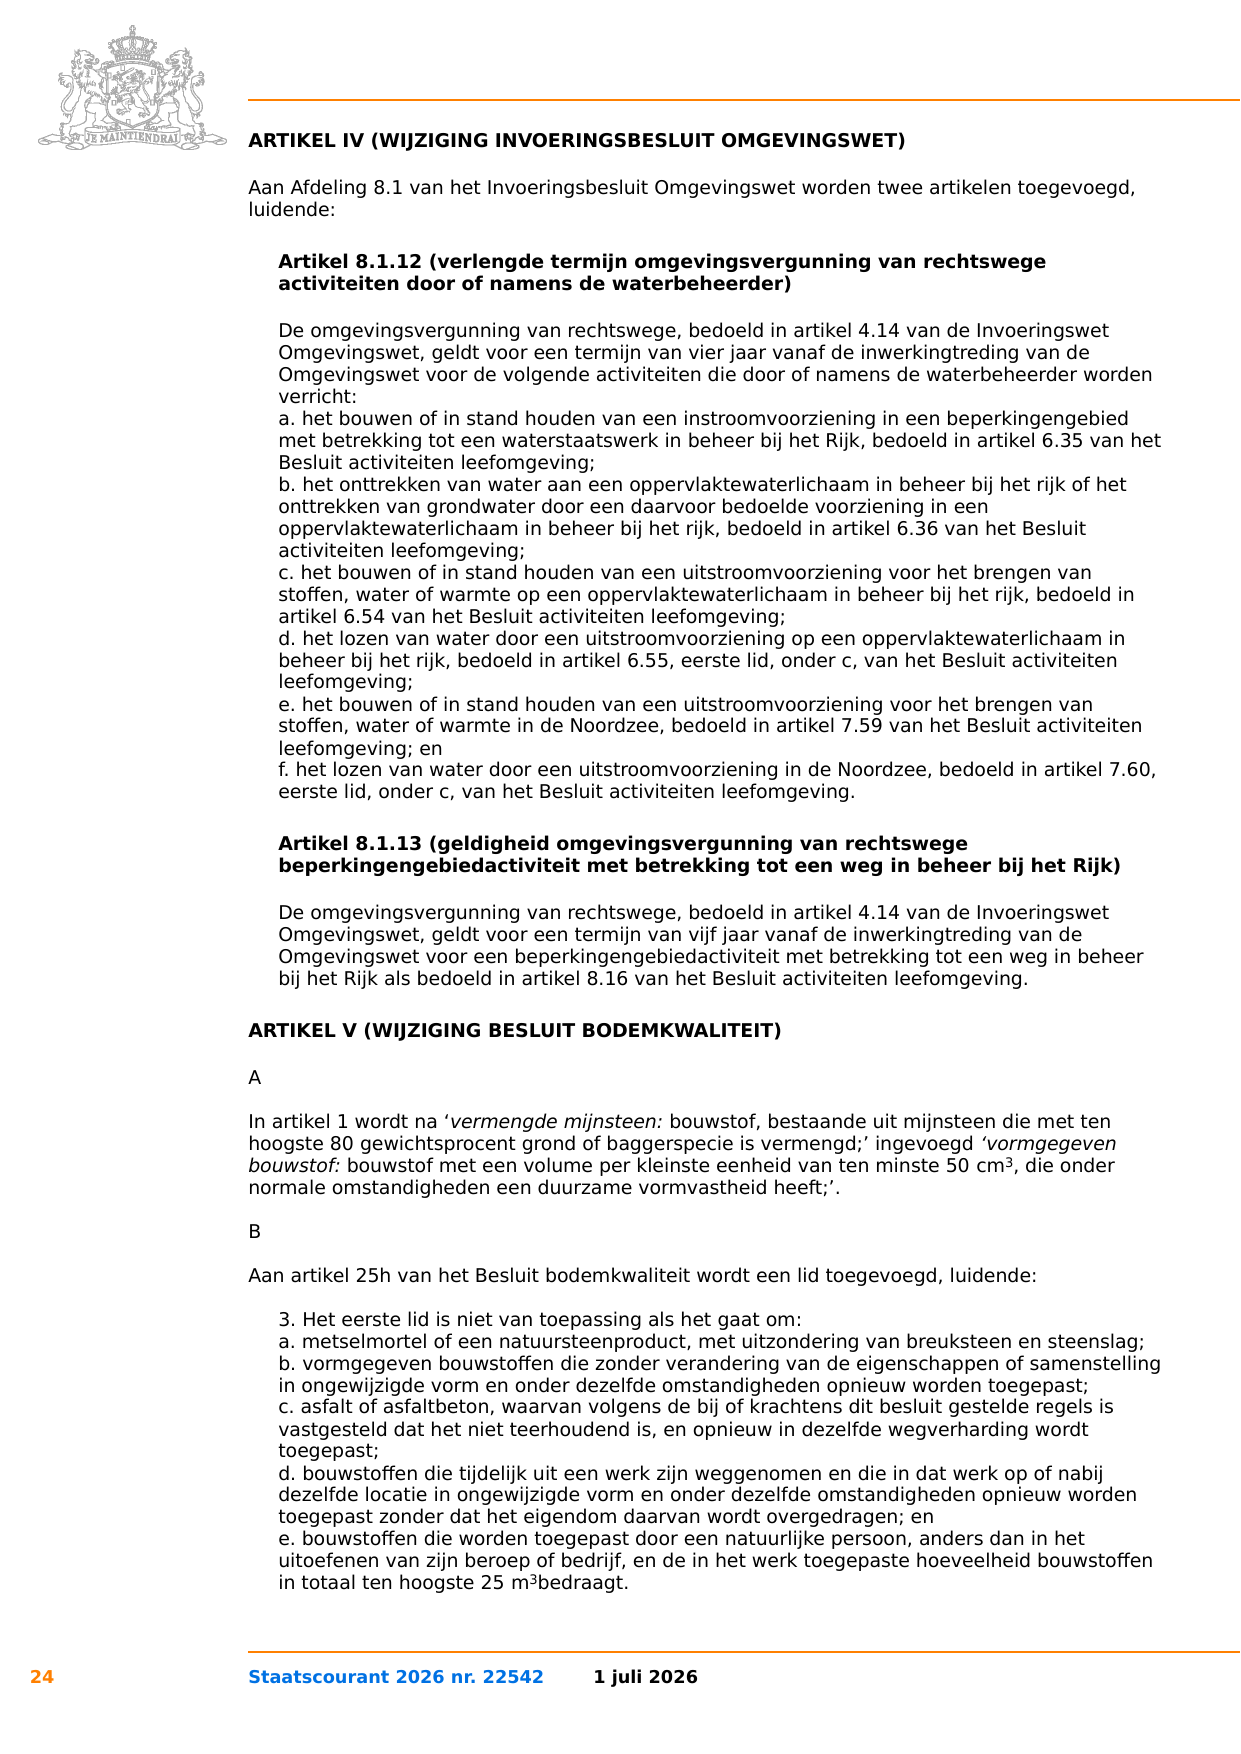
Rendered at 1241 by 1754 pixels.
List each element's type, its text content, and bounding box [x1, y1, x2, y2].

text d. bouwstoffen die tijdelijk uit een werk zijn weggenomen en die in dat werk op of nabij dezelfde locatie in ongewijzigde vorm en onder dezelfde omstandigheden opnieuw worden toegepast zonder dat het eigendom daarvan wordt overgedragen; en [278, 1462, 1163, 1528]
text b. vormgegeven bouwstoffen die zonder verandering van de eigenschappen of samenstelling in ongewijzigde vorm en onder dezelfde omstandigheden opnieuw worden toegepast; [278, 1352, 1163, 1396]
text De omgevingsvergunning van rechtswege, bedoeld in artikel 4.14 van de Invoeringswet Omgevingswet, geldt voor een termijn van vijf jaar vanaf de inwerkingtreding van de Omgevingswet voor een beperkingengebiedactiviteit met betrekking tot een weg in beheer bij het Rijk als bedoeld in artikel 8.16 van het Besluit activiteiten leefomgeving. [278, 902, 1163, 990]
subtitle ARTIKEL IV (WIJZIGING INVOERINGSBESLUIT OMGEVINGSWET) [248, 130, 1163, 152]
text e. het bouwen of in stand houden van een uitstroomvoorziening voor het brengen van stoffen, water of warmte in de Noordzee, bedoeld in artikel 7.59 van het Besluit activiteiten leefomgeving; en [278, 693, 1163, 759]
text B [248, 1221, 1163, 1243]
text f. het lozen van water door een uitstroomvoorziening in de Noordzee, bedoeld in artikel 7.60, eerste lid, onder c, van het Besluit activiteiten leefomgeving. [278, 759, 1163, 803]
text Aan artikel 25h van het Besluit bodemkwaliteit wordt een lid toegevoegd, luidende: [248, 1265, 1163, 1287]
subtitle ARTIKEL V (WIJZIGING BESLUIT BODEMKWALITEIT) [248, 1020, 1163, 1042]
picture [38, 25, 227, 150]
text 3. Het eerste lid is niet van toepassing als het gaat om: [278, 1308, 1163, 1331]
text b. het onttrekken van water aan een oppervlaktewaterlichaam in beheer bij het rijk of het onttrekken van grondwater door een daarvoor bedoelde voorziening in een oppervlaktewaterlichaam in beheer bij het rijk, bedoeld in artikel 6.36 van het Besluit activiteiten leefomgeving; [278, 474, 1163, 562]
text A [248, 1067, 1163, 1089]
text c. asfalt of asfaltbeton, waarvan volgens de bij of krachtens dit besluit gestelde regels is vastgesteld dat het niet teerhoudend is, en opnieuw in dezelfde wegverharding wordt toegepast; [278, 1396, 1163, 1462]
text d. het lozen van water door een uitstroomvoorziening op een oppervlaktewaterlichaam in beheer bij het rijk, bedoeld in artikel 6.55, eerste lid, onder c, van het Besluit activiteiten leefomgeving; [278, 627, 1163, 693]
text e. bouwstoffen die worden toegepast door een natuurlijke persoon, anders dan in het uitoefenen van zijn beroep of bedrijf, en de in het werk toegepaste hoeveelheid bouwstoffen in totaal ten hoogste 25 m3bedraagt. [278, 1528, 1163, 1594]
text c. het bouwen of in stand houden van een uitstroomvoorziening voor het brengen van stoffen, water of warmte op een oppervlaktewaterlichaam in beheer bij het rijk, bedoeld in artikel 6.54 van het Besluit activiteiten leefomgeving; [278, 562, 1163, 627]
subtitle Artikel 8.1.13 (geldigheid omgevingsvergunning van rechtswege beperkingengebiedactiviteit met betrekking tot een weg in beheer bij het Rijk) [278, 833, 1163, 877]
text a. metselmortel of een natuursteenproduct, met uitzondering van breuksteen en steenslag; [278, 1331, 1163, 1352]
text De omgevingsvergunning van rechtswege, bedoeld in artikel 4.14 van de Invoeringswet Omgevingswet, geldt voor een termijn van vier jaar vanaf de inwerkingtreding van de Omgevingswet voor de volgende activiteiten die door of namens de waterbeheerder worden verricht: [278, 320, 1163, 408]
subtitle Artikel 8.1.12 (verlengde termijn omgevingsvergunning van rechtswege activiteiten door of namens de waterbeheerder) [278, 251, 1163, 295]
text Aan Afdeling 8.1 van het Invoeringsbesluit Omgevingswet worden twee artikelen toegevoegd, luidende: [248, 177, 1163, 221]
text In artikel 1 wordt na ‘vermengde mijnsteen: bouwstof, bestaande uit mijnsteen die met ten hoogste 80 gewichtsprocent grond of baggerspecie is vermengd;’ ingevoegd ‘vormgegeven bouwstof: bouwstof met een volume per kleinste eenheid van ten minste 50 cm3, die onder normale omstandigheden een duurzame vormvastheid heeft;’. [248, 1111, 1163, 1199]
text a. het bouwen of in stand houden van een instroomvoorziening in een beperkingengebied met betrekking tot een waterstaatswerk in beheer bij het Rijk, bedoeld in artikel 6.35 van het Besluit activiteiten leefomgeving; [278, 408, 1163, 474]
